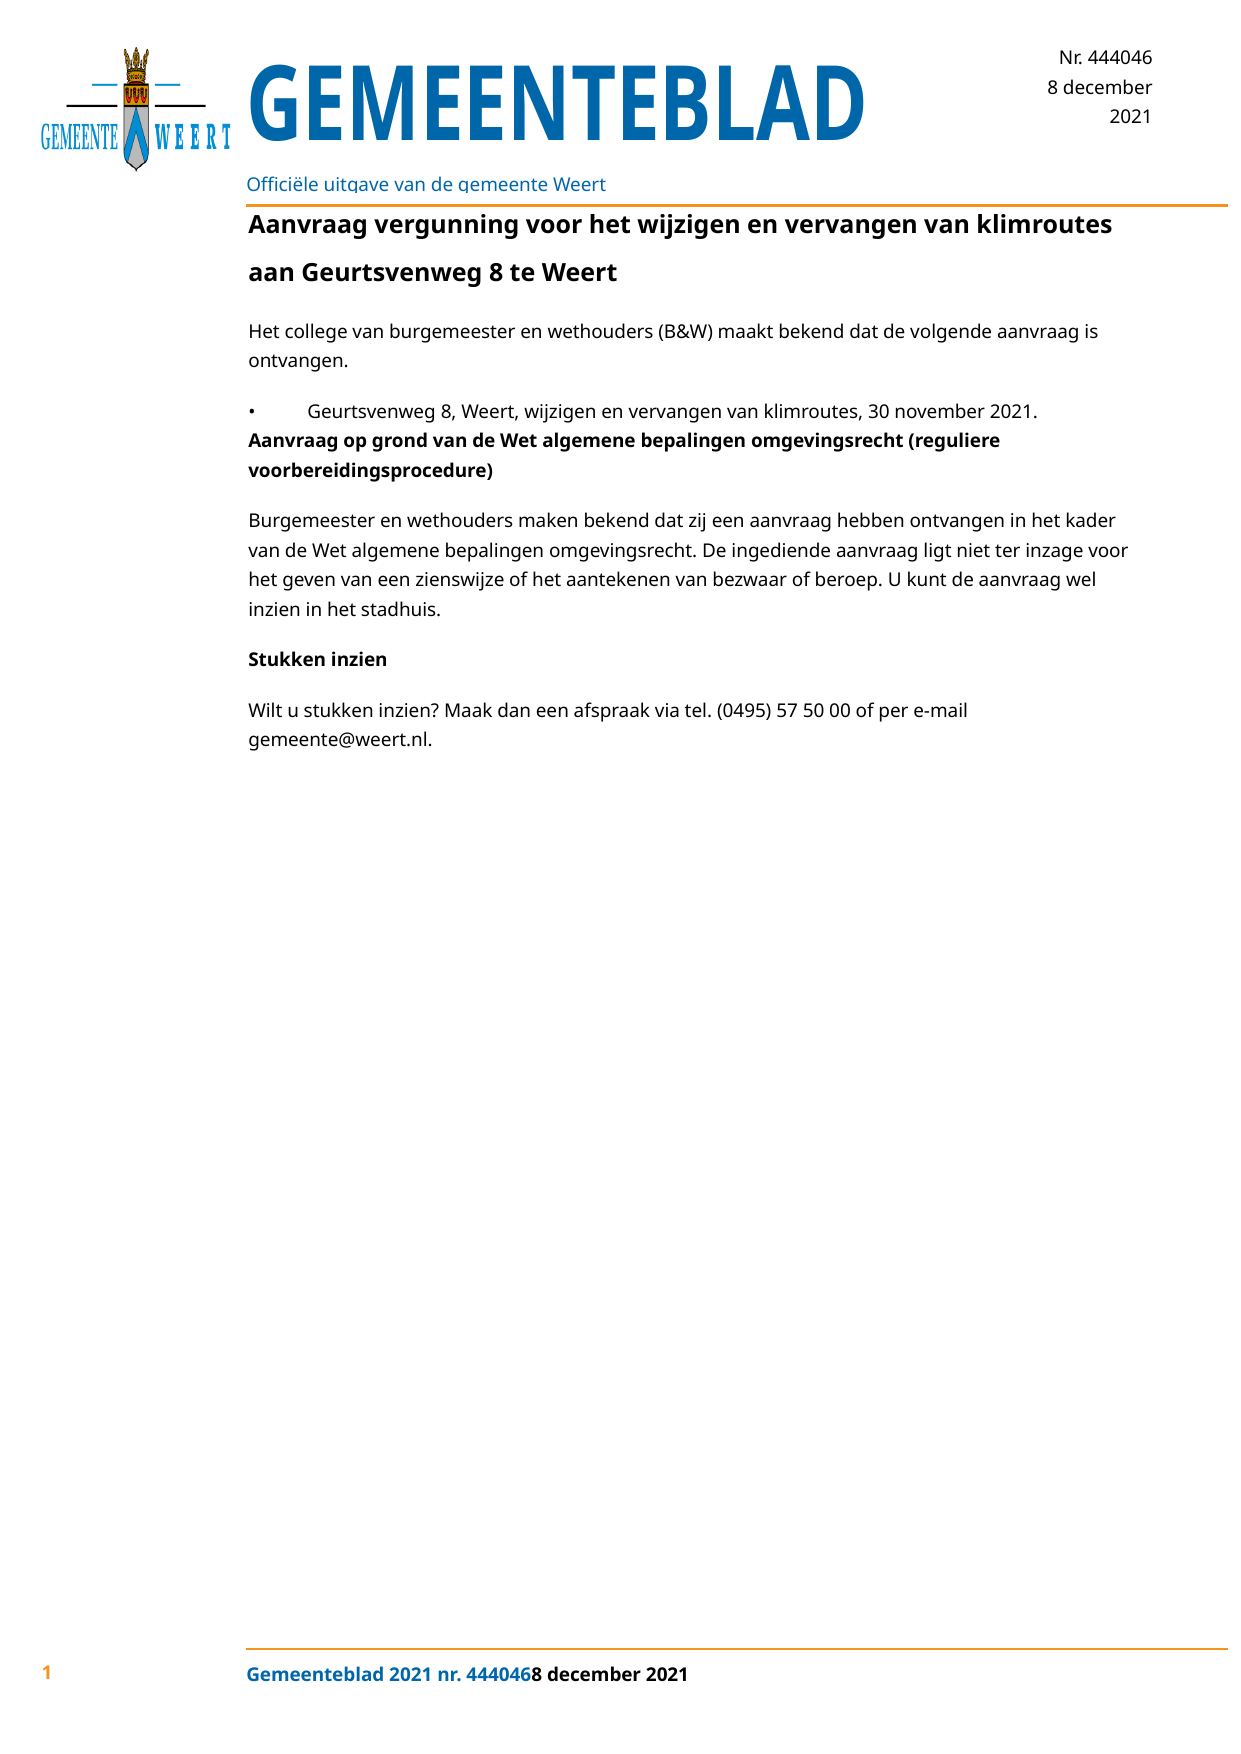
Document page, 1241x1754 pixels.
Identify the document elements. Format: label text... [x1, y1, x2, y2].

text Burgemeester en wethouders maken bekend dat zij een aanvraag hebben ontvangen in het kader van de Wet algemene bepalingen omgevingsrecht. De ingediende aanvraag ligt niet ter inzage voor het geven van een zienswijze of het aantekenen van bezwaar of beroep. U kunt de aanvraag wel inzien in het stadhuis. [248, 507, 1152, 622]
text Het college van burgemeester en wethouders (B&W) maakt bekend dat de volgende aanvraag is ontvangen. [248, 318, 1152, 373]
list Geurtsvenweg 8, Weert, wijzigen en vervangen van klimroutes, 30 november 2021. [248, 398, 1152, 424]
text Aanvraag vergunning voor het wijzigen en vervangen van klimroutes aan Geurtsvenweg 8 te Weert [248, 207, 1152, 288]
text Stukken inzien [248, 647, 1152, 672]
text Aanvraag op grond van de Wet algemene bepalingen omgevingsrecht (reguliere voorbereidingsprocedure) [248, 427, 1152, 483]
text Wilt u stukken inzien? Maak dan een afspraak via tel. (0495) 57 50 00 of per e-mail gemeente@weert.nl. [248, 697, 1152, 752]
picture [41, 47, 231, 172]
